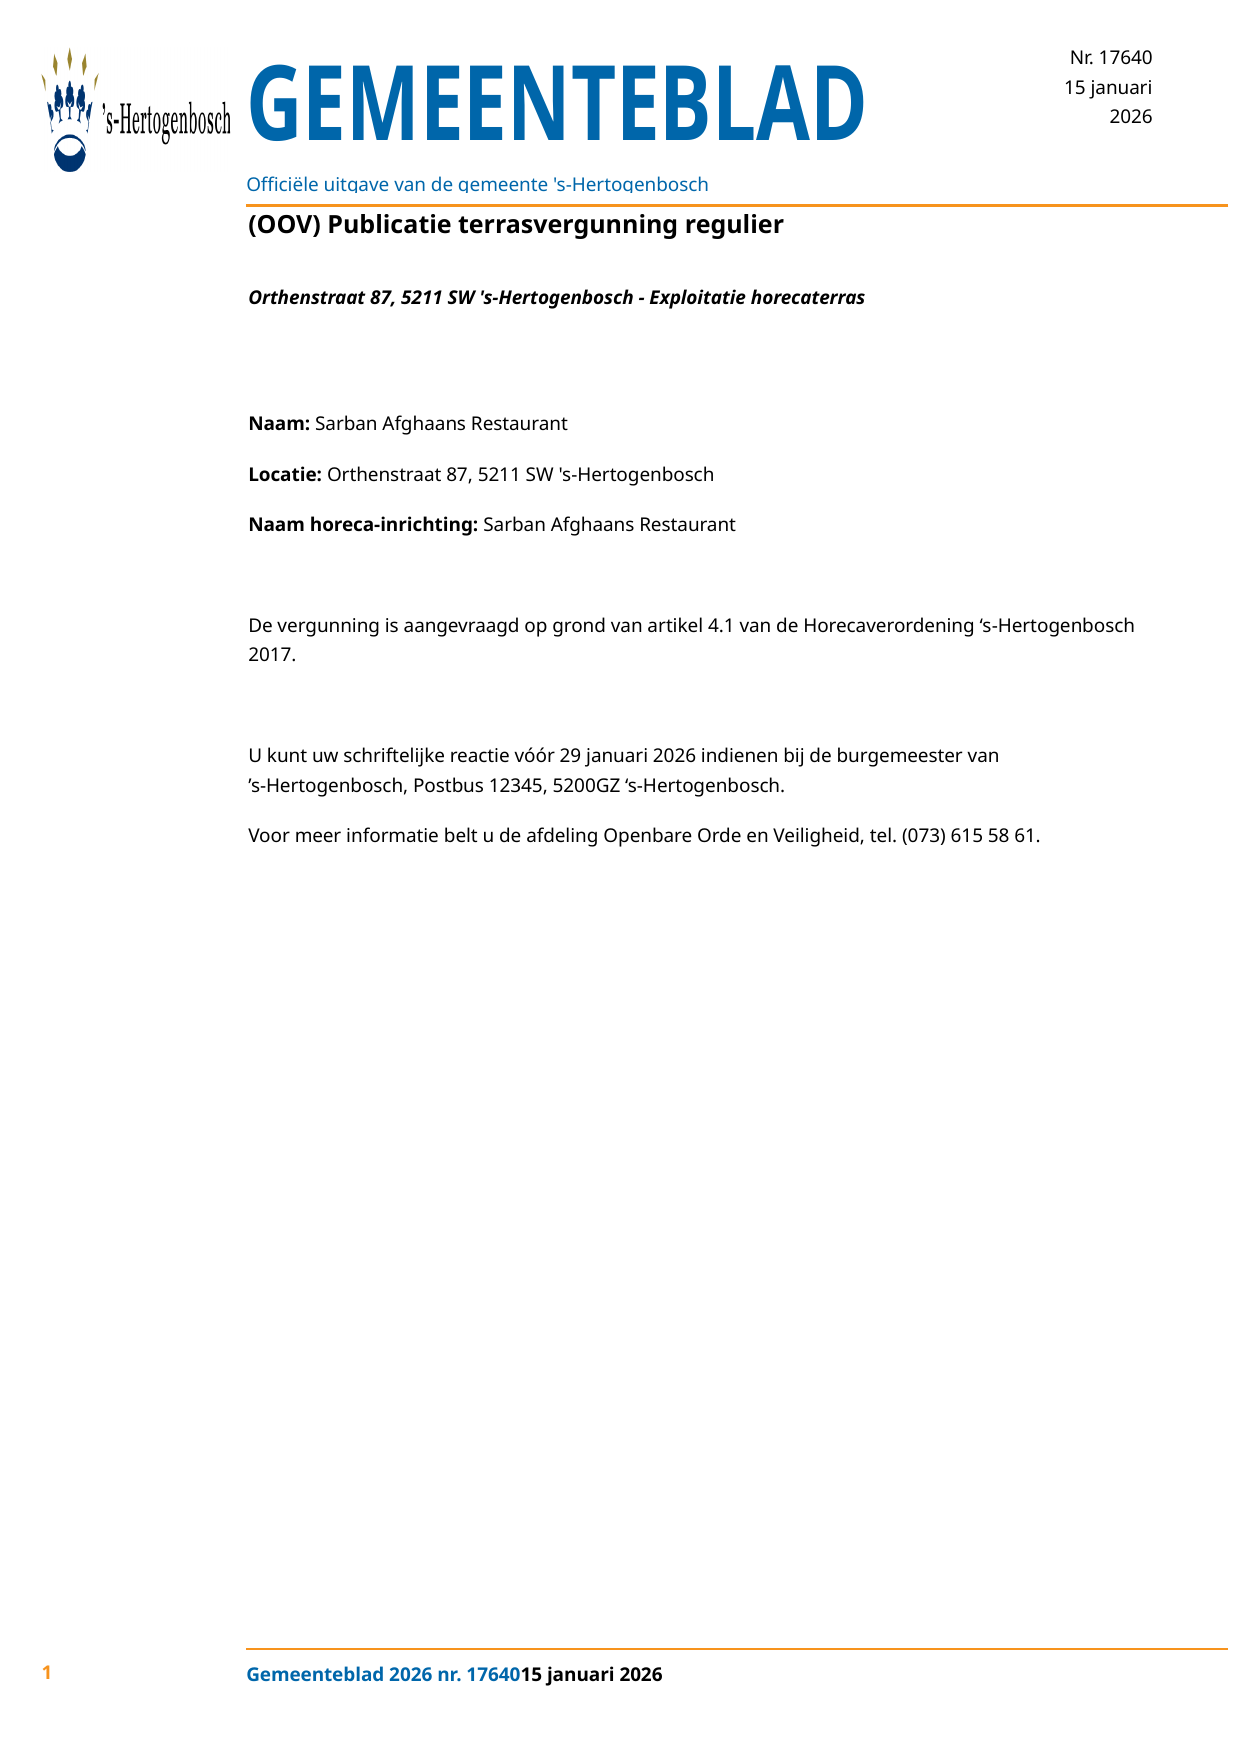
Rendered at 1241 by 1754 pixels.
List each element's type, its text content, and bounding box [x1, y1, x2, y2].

text Naam: Sarban Afghaans Restaurant [248, 410, 1152, 436]
text (OOV) Publicatie terrasvergunning regulier [248, 207, 1152, 241]
text Naam horeca-inrichting: Sarban Afghaans Restaurant [248, 511, 1152, 537]
text De vergunning is aangevraagd op grond van artikel 4.1 van de Horecaverordening ‘s‑Hertogenbosch 2017. [248, 612, 1152, 667]
text Orthenstraat 87, 5211 SW 's-Hertogenbosch - Exploitatie horecaterras [248, 284, 1152, 309]
picture [41, 47, 231, 172]
text U kunt uw schriftelijke reactie vóór 29 januari 2026 indienen bij de burgemeester van ’s‑Hertogenbosch, Postbus 12345, 5200GZ ‘s-Hertogenbosch. [248, 742, 1152, 798]
text Voor meer informatie belt u de afdeling Openbare Orde en Veiligheid, tel. (073) 615 58 61. [248, 822, 1152, 848]
text Locatie: Orthenstraat 87, 5211 SW 's-Hertogenbosch [248, 461, 1152, 487]
